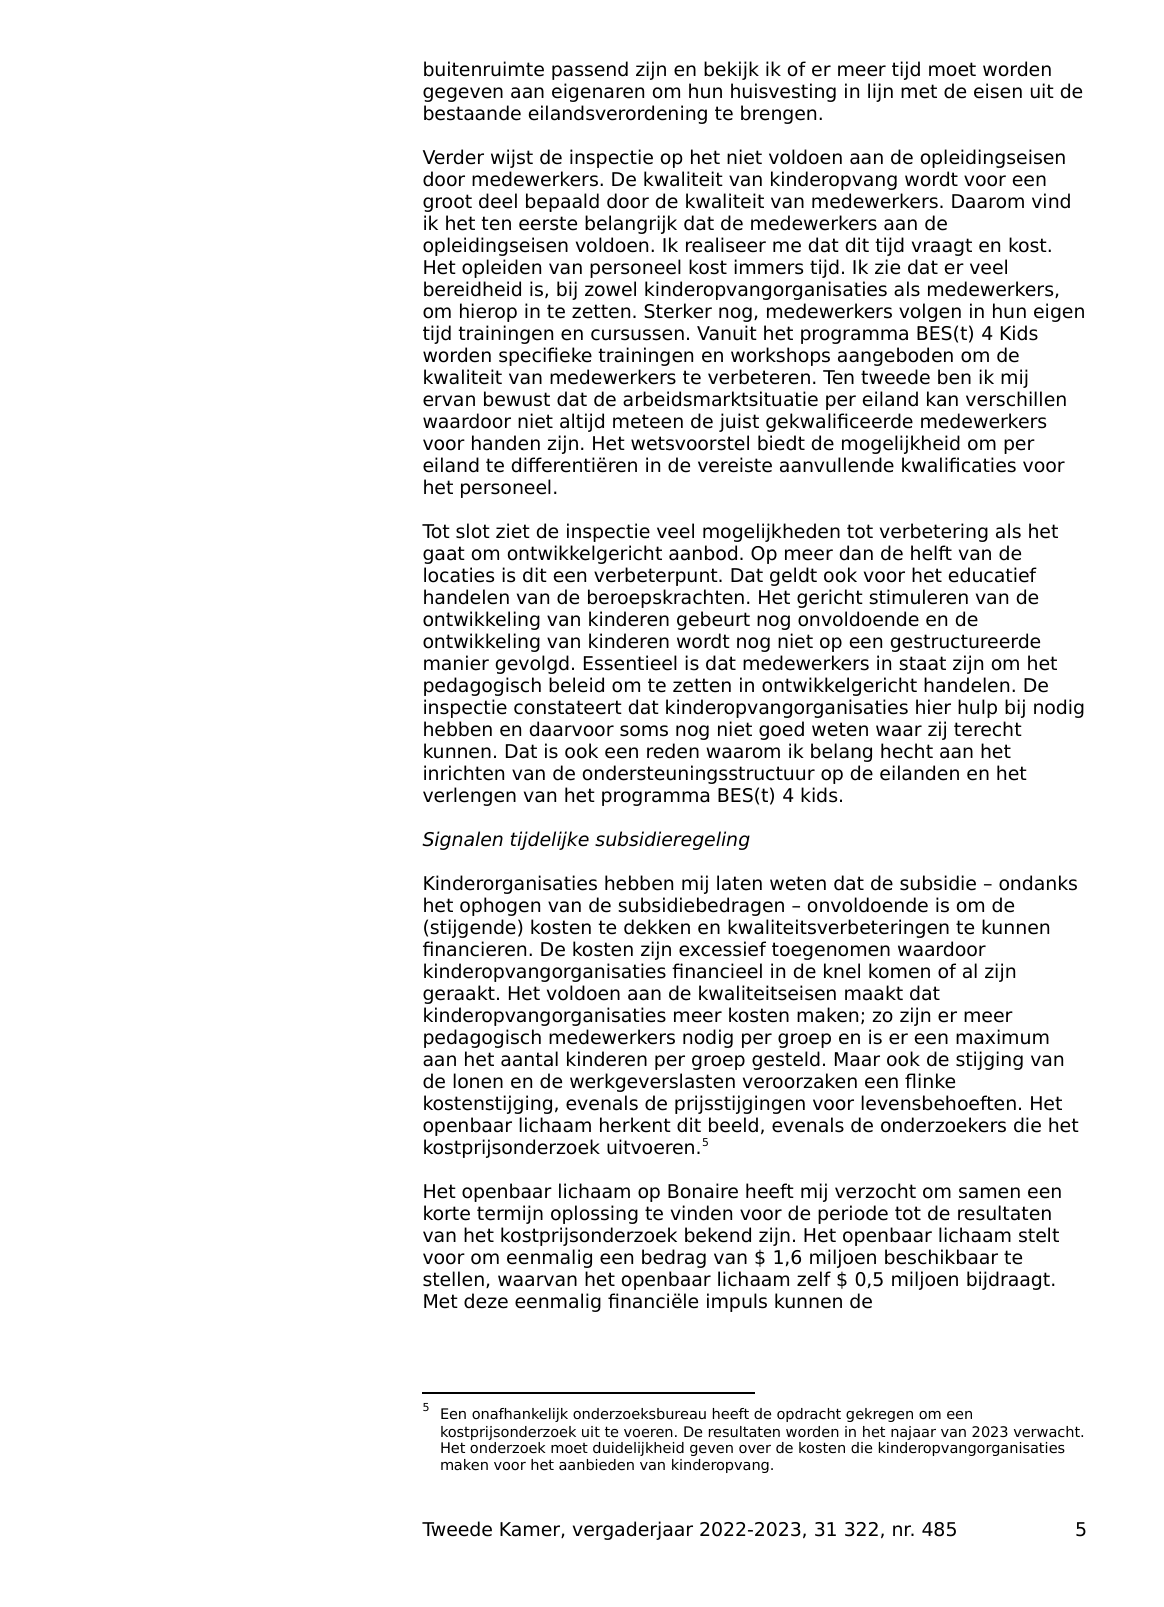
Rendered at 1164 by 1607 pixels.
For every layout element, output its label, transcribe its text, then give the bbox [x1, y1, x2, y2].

text Kinderorganisaties hebben mij laten weten dat de subsidie – ondanks het ophogen van de subsidiebedragen – onvoldoende is om de (stijgende) kosten te dekken en kwaliteitsverbeteringen te kunnen financieren. De kosten zijn excessief toegenomen waardoor kinderopvangorganisaties financieel in de knel komen of al zijn geraakt. Het voldoen aan de kwaliteitseisen maakt dat kinderopvangorganisaties meer kosten maken; zo zijn er meer pedagogisch medewerkers nodig per groep en is er een maximum aan het aantal kinderen per groep gesteld. Maar ook de stijging van de lonen en de werkgeverslasten veroorzaken een flinke kostenstijging, evenals de prijsstijgingen voor levensbehoeften. Het openbaar lichaam herkent dit beeld, evenals de onderzoekers die het kostprijsonderzoek uitvoeren. [422, 873, 1087, 1159]
text Verder wijst de inspectie op het niet voldoen aan de opleidingseisen door medewerkers. De kwaliteit van kinderopvang wordt voor een groot deel bepaald door de kwaliteit van medewerkers. Daarom vind ik het ten eerste belangrijk dat de medewerkers aan de opleidingseisen voldoen. Ik realiseer me dat dit tijd vraagt en kost. Het opleiden van personeel kost immers tijd. Ik zie dat er veel bereidheid is, bij zowel kinderopvangorganisaties als medewerkers, om hierop in te zetten. Sterker nog, medewerkers volgen in hun eigen tijd trainingen en cursussen. Vanuit het programma BES(t) 4 Kids worden specifieke trainingen en workshops aangeboden om de kwaliteit van medewerkers te verbeteren. Ten tweede ben ik mij ervan bewust dat de arbeidsmarktsituatie per eiland kan verschillen waardoor niet altijd meteen de juist gekwalificeerde medewerkers voor handen zijn. Het wetsvoorstel biedt de mogelijkheid om per eiland te differentiëren in de vereiste aanvullende kwalificaties voor het personeel. [422, 147, 1087, 499]
text Een onafhankelijk onderzoeksbureau heeft de opdracht gekregen om een kostprijsonderzoek uit te voeren. De resultaten worden in het najaar van 2023 verwacht. Het onderzoek moet duidelijkheid geven over de kosten die kinderopvangorganisaties maken voor het aanbieden van kinderopvang. [422, 1402, 1087, 1474]
text Tot slot ziet de inspectie veel mogelijkheden tot verbetering als het gaat om ontwikkelgericht aanbod. Op meer dan de helft van de locaties is dit een verbeterpunt. Dat geldt ook voor het educatief handelen van de beroepskrachten. Het gericht stimuleren van de ontwikkeling van kinderen gebeurt nog onvoldoende en de ontwikkeling van kinderen wordt nog niet op een gestructureerde manier gevolgd. Essentieel is dat medewerkers in staat zijn om het pedagogisch beleid om te zetten in ontwikkelgericht handelen. De inspectie constateert dat kinderopvangorganisaties hier hulp bij nodig hebben en daarvoor soms nog niet goed weten waar zij terecht kunnen. Dat is ook een reden waarom ik belang hecht aan het inrichten van de ondersteuningsstructuur op de eilanden en het verlengen van het programma BES(t) 4 kids. [422, 521, 1087, 807]
subtitle Signalen tijdelijke subsidieregeling [422, 829, 1087, 851]
text Het openbaar lichaam op Bonaire heeft mij verzocht om samen een korte termijn oplossing te vinden voor de periode tot de resultaten van het kostprijsonderzoek bekend zijn. Het openbaar lichaam stelt voor om eenmalig een bedrag van $ 1,6 miljoen beschikbaar te stellen, waarvan het openbaar lichaam zelf $ 0,5 miljoen bijdraagt. Met deze eenmalig financiële impuls kunnen de [422, 1181, 1087, 1313]
text buitenruimte passend zijn en bekijk ik of er meer tijd moet worden gegeven aan eigenaren om hun huisvesting in lijn met de eisen uit de bestaande eilandsverordening te brengen. [422, 59, 1087, 125]
